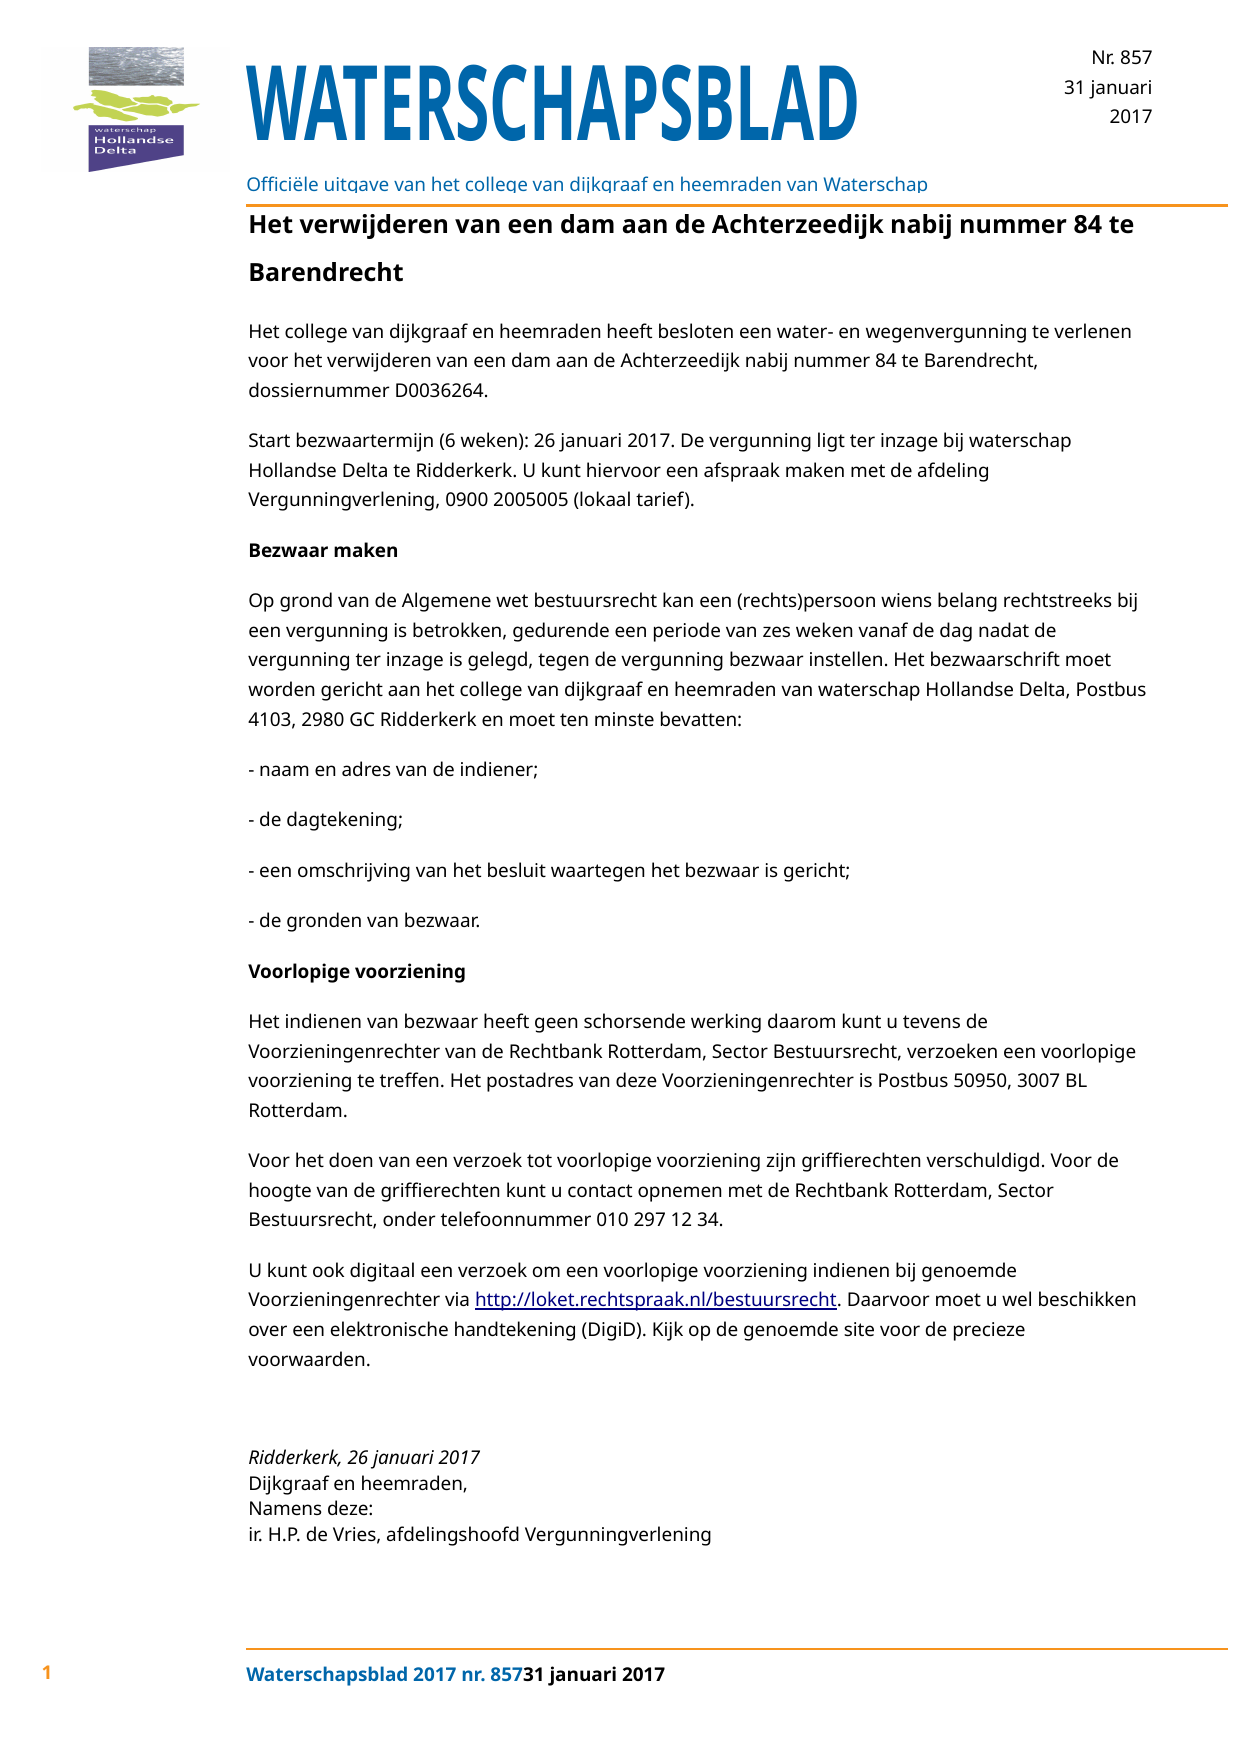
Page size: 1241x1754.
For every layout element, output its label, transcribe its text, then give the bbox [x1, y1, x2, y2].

picture [41, 47, 231, 172]
text ir. H.P. de Vries, afdelingshoofd Vergunningverlening [248, 1521, 1152, 1547]
text Voor het doen van een verzoek tot voorlopige voorziening zijn griffierechten verschuldigd. Voor de hoogte van de griffierechten kunt u contact opnemen met de Rechtbank Rotterdam, Sector Bestuursrecht, onder telefoonnummer 010 297 12 34. [248, 1147, 1152, 1232]
text - de gronden van bezwaar. [248, 907, 1152, 933]
text Ridderkerk, 26 januari 2017 [248, 1444, 1152, 1470]
text Namens deze: [248, 1496, 1152, 1521]
text Op grond van de Algemene wet bestuursrecht kan een (rechts)persoon wiens belang rechtstreeks bij een vergunning is betrokken, gedurende een periode van zes weken vanaf de dag nadat de vergunning ter inzage is gelegd, tegen de vergunning bezwaar instellen. Het bezwaarschrift moet worden gericht aan het college van dijkgraaf en heemraden van waterschap Hollandse Delta, Postbus 4103, 2980 GC Ridderkerk en moet ten minste bevatten: [248, 587, 1152, 732]
text - de dagtekening; [248, 807, 1152, 832]
text - een omschrijving van het besluit waartegen het bezwaar is gericht; [248, 857, 1152, 883]
text Dijkgraaf en heemraden, [248, 1470, 1152, 1496]
text - naam en adres van de indiener; [248, 756, 1152, 782]
text Start bezwaartermijn (6 weken): 26 januari 2017. De vergunning ligt ter inzage bij waterschap Hollandse Delta te Ridderkerk. U kunt hiervoor een afspraak maken met de afdeling Vergunningverlening, 0900 2005005 (lokaal tarief). [248, 427, 1152, 512]
text U kunt ook digitaal een verzoek om een voorlopige voorziening indienen bij genoemde Voorzieningenrechter via http://loket.rechtspraak.nl/bestuursrecht. Daarvoor moet u wel beschikken over een elektronische handtekening (DigiD). Kijk op de genoemde site voor de precieze voorwaarden. [248, 1257, 1152, 1372]
text Het indienen van bezwaar heeft geen schorsende werking daarom kunt u tevens de Voorzieningenrechter van de Rechtbank Rotterdam, Sector Bestuursrecht, verzoeken een voorlopige voorziening te treffen. Het postadres van deze Voorzieningenrechter is Postbus 50950, 3007 BL Rotterdam. [248, 1008, 1152, 1123]
text Bezwaar maken [248, 537, 1152, 563]
text Het verwijderen van een dam aan de Achterzeedijk nabij nummer 84 te Barendrecht [248, 207, 1152, 288]
text Het college van dijkgraaf en heemraden heeft besloten een water- en wegenvergunning te verlenen voor het verwijderen van een dam aan de Achterzeedijk nabij nummer 84 te Barendrecht, dossiernummer D0036264. [248, 318, 1152, 403]
text Voorlopige voorziening [248, 958, 1152, 984]
